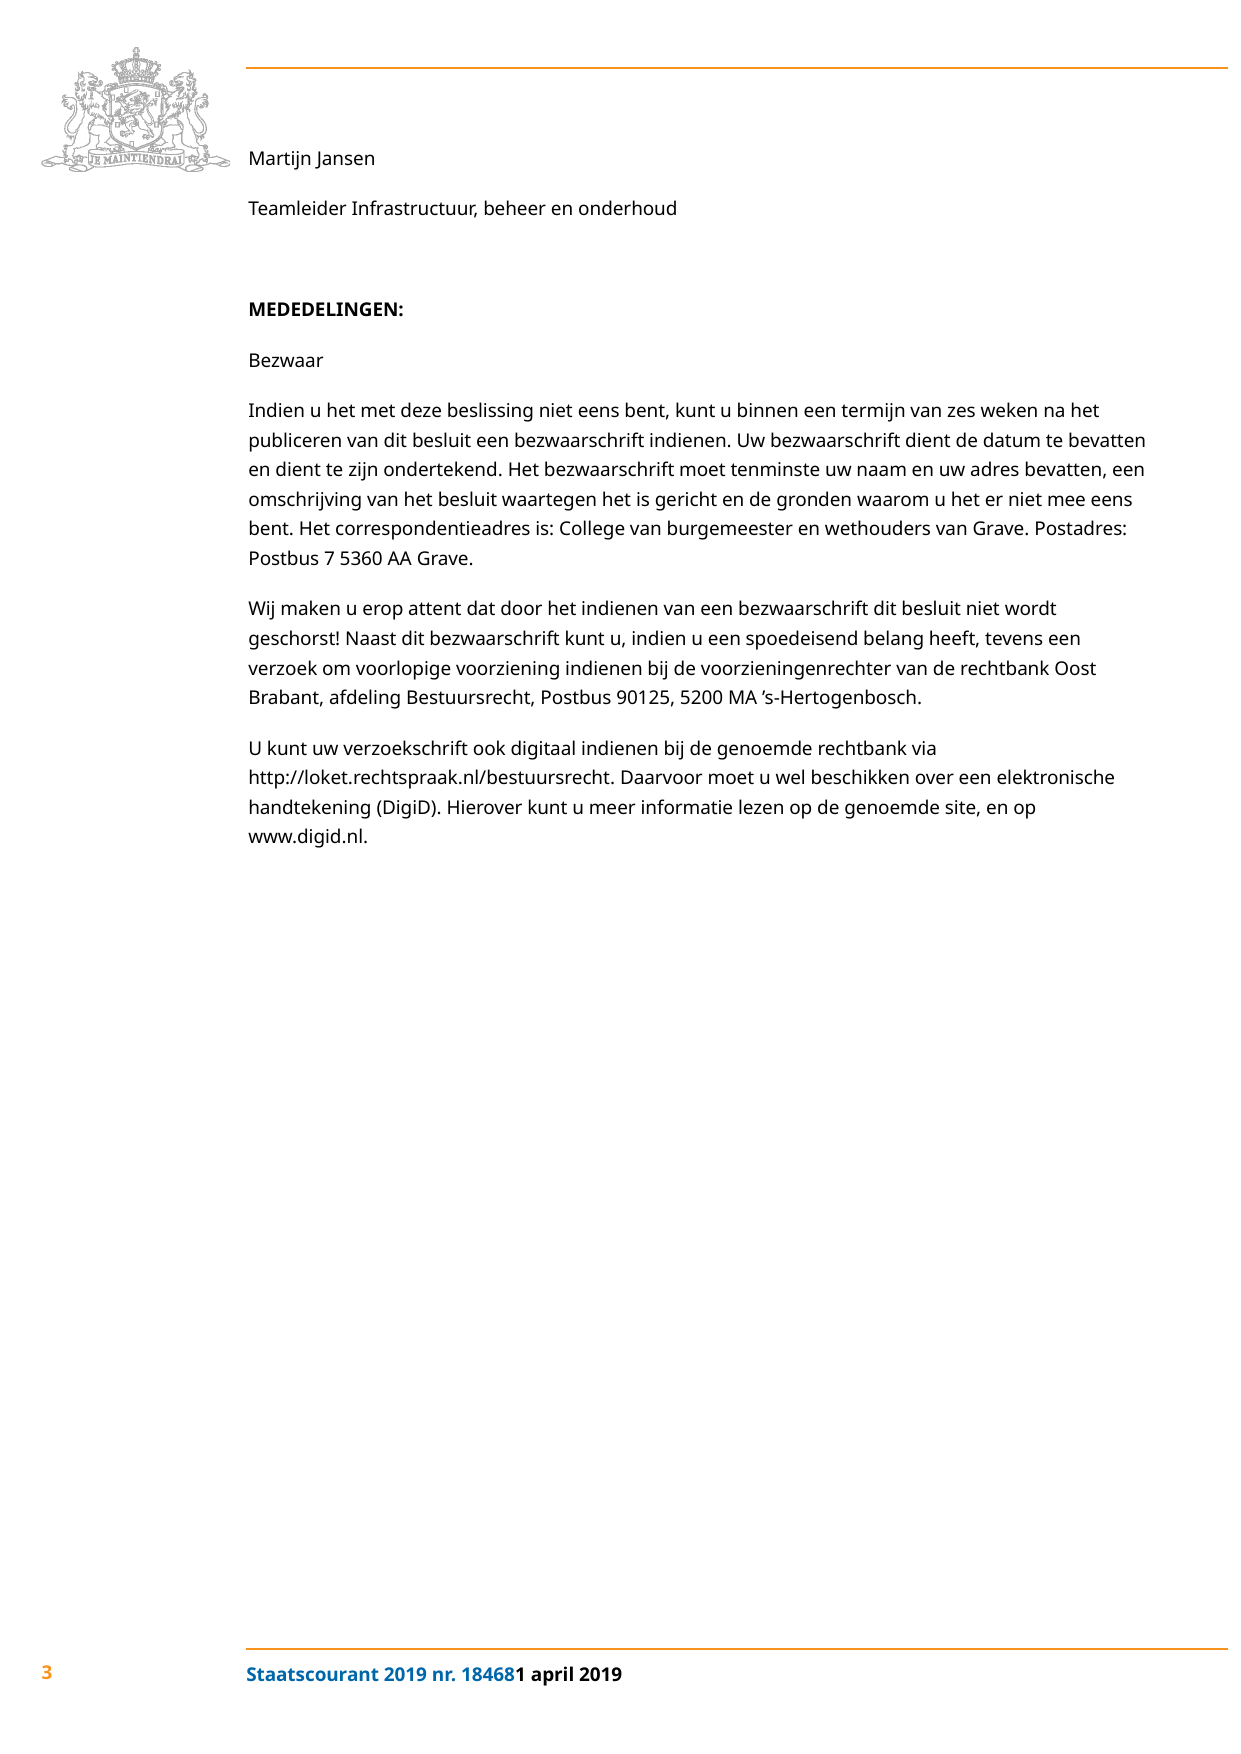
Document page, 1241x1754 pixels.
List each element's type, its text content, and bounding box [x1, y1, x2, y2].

text Wij maken u erop attent dat door het indienen van een bezwaarschrift dit besluit niet wordt geschorst! Naast dit bezwaarschrift kunt u, indien u een spoedeisend belang heeft, tevens een verzoek om voorlopige voorziening indienen bij de voorzieningenrechter van de rechtbank Oost Brabant, afdeling Bestuursrecht, Postbus 90125, 5200 MA ’s-Hertogenbosch. [248, 596, 1152, 710]
text MEDEDELINGEN: [248, 296, 1152, 322]
text Martijn Jansen [248, 145, 1152, 171]
text Indien u het met deze beslissing niet eens bent, kunt u binnen een termijn van zes weken na het publiceren van dit besluit een bezwaarschrift indienen. Uw bezwaarschrift dient de datum te bevatten en dient te zijn ondertekend. Het bezwaarschrift moet tenminste uw naam en uw adres bevatten, een omschrijving van het besluit waartegen het is gericht en de gronden waarom u het er niet mee eens bent. Het correspondentieadres is: College van burgemeester en wethouders van Grave. Postadres: Postbus 7 5360 AA Grave. [248, 397, 1152, 571]
picture [41, 47, 231, 172]
text U kunt uw verzoekschrift ook digitaal indienen bij de genoemde rechtbank via http://loket.rechtspraak.nl/bestuursrecht. Daarvoor moet u wel beschikken over een elektronische handtekening (DigiD). Hierover kunt u meer informatie lezen op de genoemde site, en op www.digid.nl. [248, 735, 1152, 849]
text Teamleider Infrastructuur, beheer en onderhoud [248, 196, 1152, 221]
text Bezwaar [248, 347, 1152, 373]
